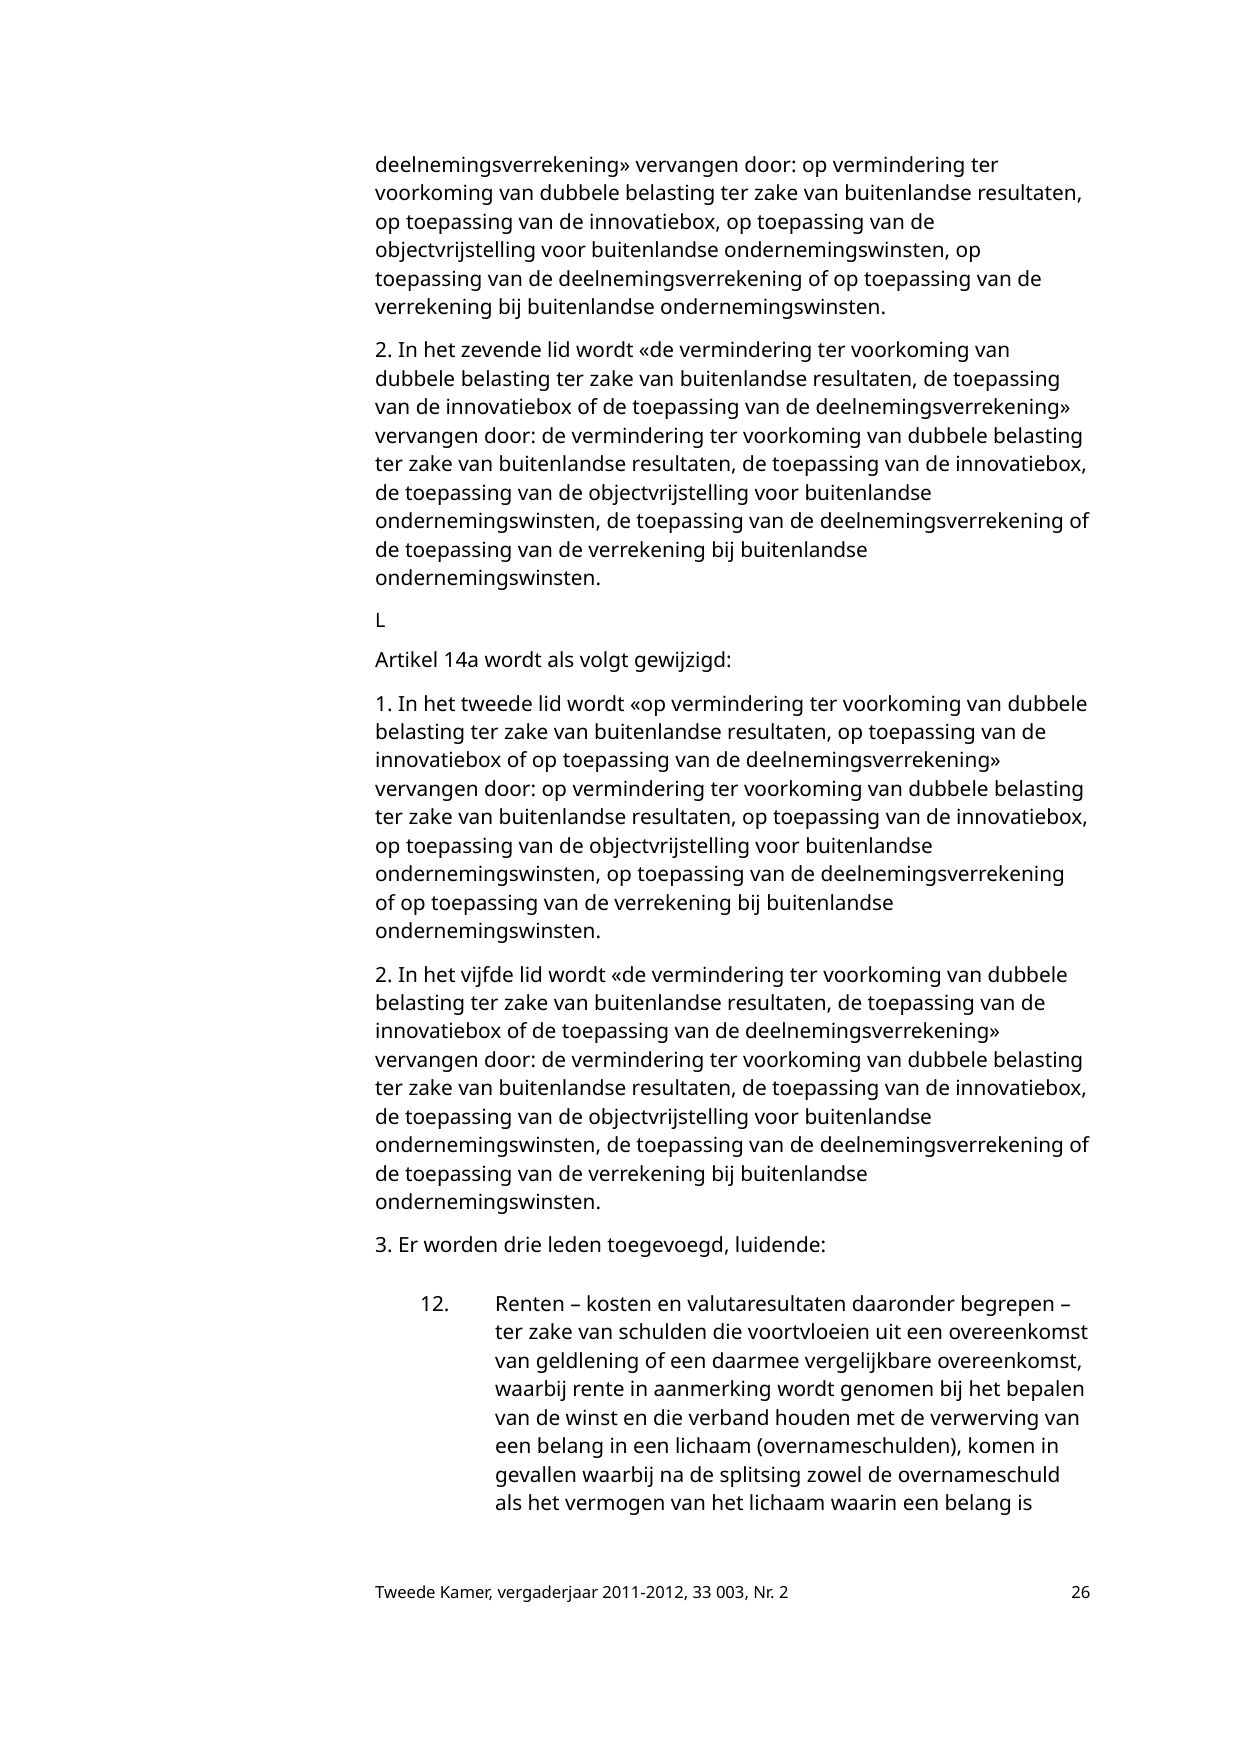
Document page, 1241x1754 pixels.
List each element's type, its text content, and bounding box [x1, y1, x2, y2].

list Renten – kosten en valutaresultaten daaronder begrepen – ter zake van schulden die voortvloeien uit een overeenkomst van geldlening of een daarmee vergelijkbare overeenkomst, waarbij rente in aanmerking wordt genomen bij het bepalen van de winst en die verband houden met de verwerving van een belang in een lichaam (overnameschulden), komen in gevallen waarbij na de splitsing zowel de overnameschuld als het vermogen van het lichaam waarin een belang is [420, 1289, 1090, 1517]
text Artikel 14a wordt als volgt gewijzigd: [375, 645, 1090, 674]
text deelnemingsverrekening» vervangen door: op vermindering ter voorkoming van dubbele belasting ter zake van buitenlandse resultaten, op toepassing van de innovatiebox, op toepassing van de objectvrijstelling voor buitenlandse ondernemingswinsten, op toepassing van de deelnemingsverrekening of op toepassing van de verrekening bij buitenlandse ondernemingswinsten. [375, 150, 1090, 321]
text 1. In het tweede lid wordt «op vermindering ter voorkoming van dubbele belasting ter zake van buitenlandse resultaten, op toepassing van de innovatiebox of op toepassing van de deelnemingsverrekening» vervangen door: op vermindering ter voorkoming van dubbele belasting ter zake van buitenlandse resultaten, op toepassing van de innovatiebox, op toepassing van de objectvrijstelling voor buitenlandse ondernemingswinsten, op toepassing van de deelnemingsverrekening of op toepassing van de verrekening bij buitenlandse ondernemingswinsten. [375, 689, 1090, 945]
text 3. Er worden drie leden toegevoegd, luidende: [375, 1231, 1090, 1259]
text 2. In het vijfde lid wordt «de vermindering ter voorkoming van dubbele belasting ter zake van buitenlandse resultaten, de toepassing van de innovatiebox of de toepassing van de deelnemingsverrekening» vervangen door: de vermindering ter voorkoming van dubbele belasting ter zake van buitenlandse resultaten, de toepassing van de innovatiebox, de toepassing van de objectvrijstelling voor buitenlandse ondernemingswinsten, de toepassing van de deelnemingsverrekening of de toepassing van de verrekening bij buitenlandse ondernemingswinsten. [375, 960, 1090, 1216]
text L [375, 607, 1090, 633]
text 2. In het zevende lid wordt «de vermindering ter voorkoming van dubbele belasting ter zake van buitenlandse resultaten, de toepassing van de innovatiebox of de toepassing van de deelnemingsverrekening» vervangen door: de vermindering ter voorkoming van dubbele belasting ter zake van buitenlandse resultaten, de toepassing van de innovatiebox, de toepassing van de objectvrijstelling voor buitenlandse ondernemingswinsten, de toepassing van de deelnemingsverrekening of de toepassing van de verrekening bij buitenlandse ondernemingswinsten. [375, 336, 1090, 592]
